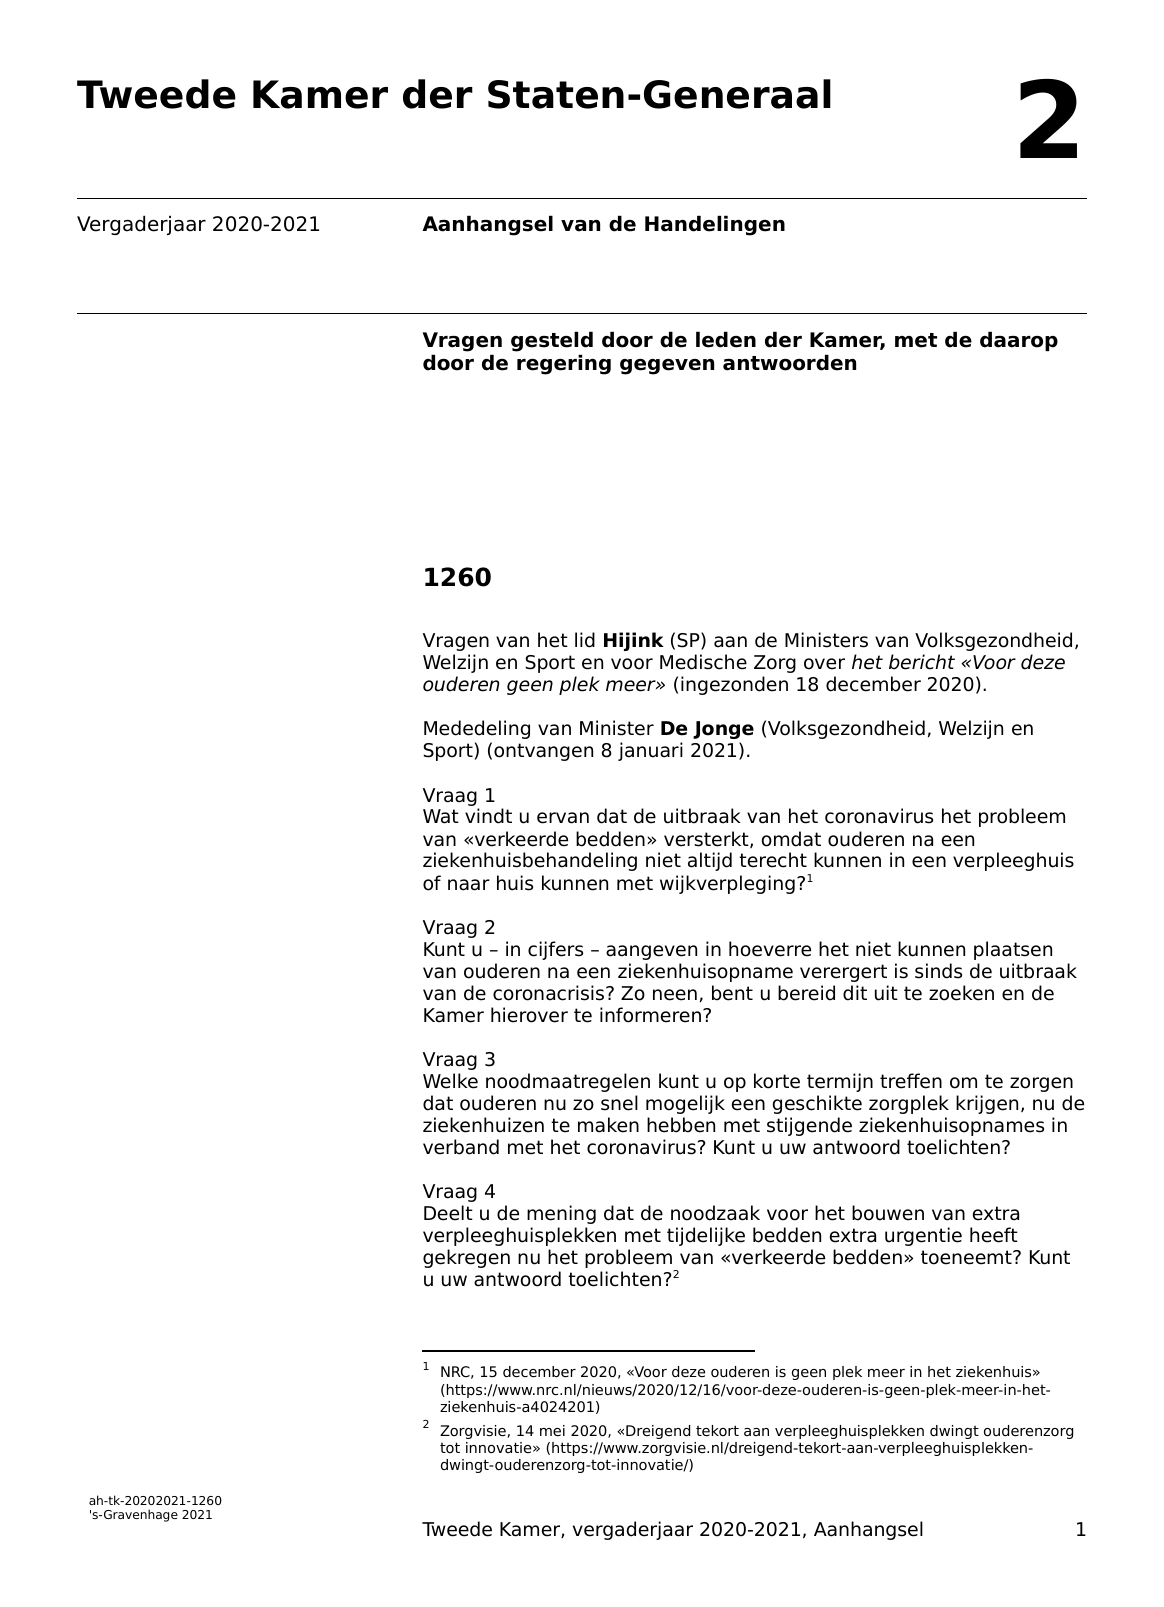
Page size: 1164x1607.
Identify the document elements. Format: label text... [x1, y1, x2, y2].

table_cell Vragen gesteld door de leden der Kamer, met de daarop door de regering gegeven antwoorden [422, 314, 1087, 375]
text Vraag 4 [422, 1181, 1087, 1203]
table_header Tweede Kamer der Staten-Generaal [77, 59, 886, 198]
text Welke noodmaatregelen kunt u op korte termijn treffen om te zorgen dat ouderen nu zo snel mogelijk een geschikte zorgplek krijgen, nu de ziekenhuizen te maken hebben met stijgende ziekenhuisopnames in verband met het coronavirus? Kunt u uw antwoord toelichten? [422, 1071, 1087, 1158]
text Vraag 2 [422, 917, 1087, 938]
text 1260 [422, 563, 1087, 592]
text Zorgvisie, 14 mei 2020, «Dreigend tekort aan verpleeghuisplekken dwingt ouderenzorg tot innovatie» (https://www.zorgvisie.nl/dreigend-tekort-aan-verpleeghuisplekken-dwingt-ouderenzorg-tot-innovatie/) [422, 1418, 1087, 1474]
text Vraag 1 [422, 784, 1087, 806]
table_cell Vergaderjaar 2020-2021 [77, 199, 422, 313]
text 's-Gravenhage 2021 [88, 1508, 323, 1522]
text Deelt u de mening dat de noodzaak voor het bouwen van extra verpleeghuisplekken met tijdelijke bedden extra urgentie heeft gekregen nu het probleem van «verkeerde bedden» toeneemt? Kunt u uw antwoord toelichten? [422, 1203, 1087, 1291]
text ah-tk-20202021-1260 [88, 1494, 323, 1508]
text Wat vindt u ervan dat de uitbraak van het coronavirus het probleem van «verkeerde bedden» versterkt, omdat ouderen na een ziekenhuisbehandeling niet altijd terecht kunnen in een verpleeghuis of naar huis kunnen met wijkverpleging? [422, 806, 1087, 894]
table_cell [77, 314, 422, 375]
text Kunt u – in cijfers – aangeven in hoeverre het niet kunnen plaatsen van ouderen na een ziekenhuisopname verergert is sinds de uitbraak van de coronacrisis? Zo neen, bent u bereid dit uit te zoeken en de Kamer hierover te informeren? [422, 938, 1087, 1026]
table_cell Aanhangsel van de Handelingen [422, 199, 1087, 313]
text NRC, 15 december 2020, «Voor deze ouderen is geen plek meer in het ziekenhuis» (https://www.nrc.nl/nieuws/2020/12/16/voor-deze-ouderen-is-geen-plek-meer-in-het-ziekenhuis-a4024201) [422, 1360, 1087, 1416]
text Vraag 3 [422, 1049, 1087, 1071]
text Mededeling van Minister De Jonge (Volksgezondheid, Welzijn en Sport) (ontvangen 8 januari 2021). [422, 718, 1087, 762]
text Vragen van het lid Hijink (SP) aan de Ministers van Volksgezondheid, Welzijn en Sport en voor Medische Zorg over het bericht «Voor deze ouderen geen plek meer» (ingezonden 18 december 2020). [422, 630, 1087, 696]
table_header 2 [886, 59, 1087, 198]
